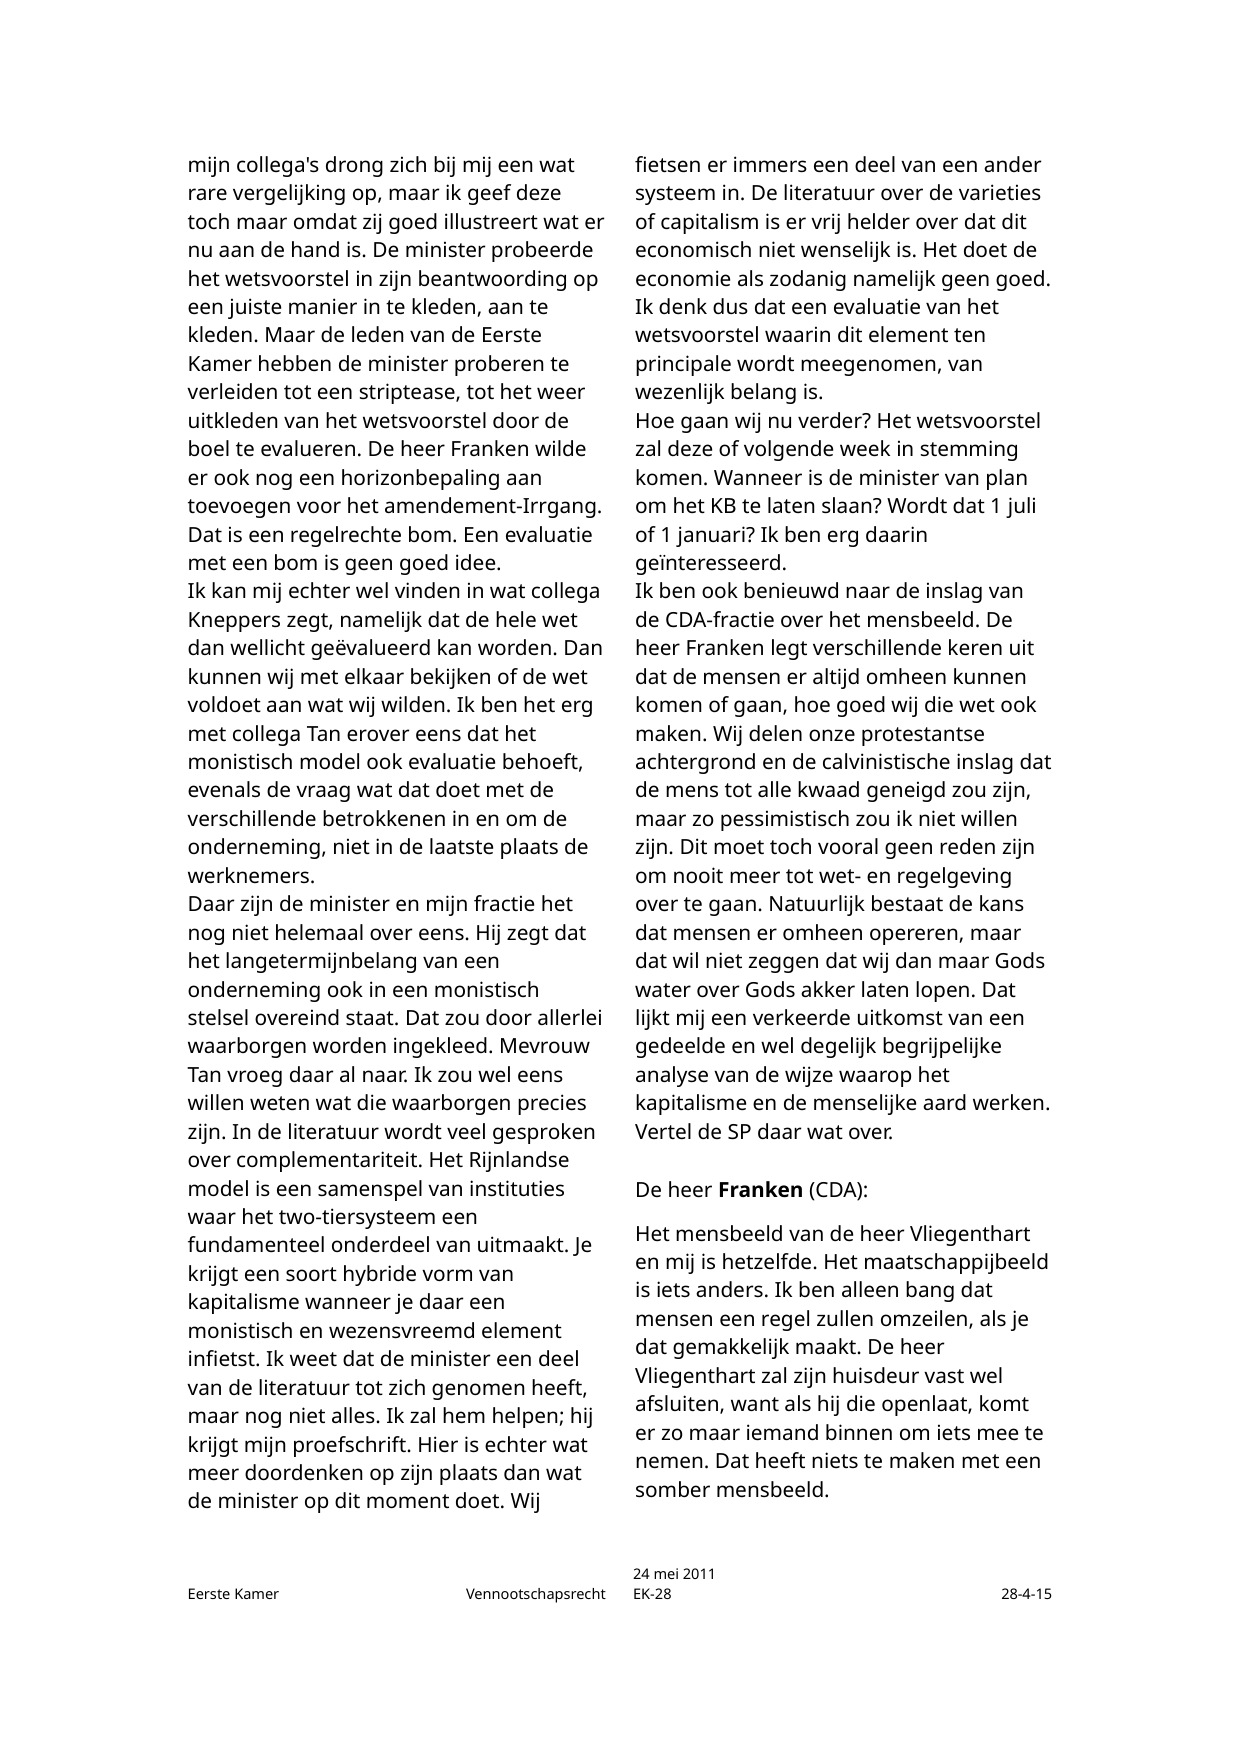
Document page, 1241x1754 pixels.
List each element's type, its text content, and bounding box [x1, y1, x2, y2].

text De heer Franken (CDA): [635, 1175, 1053, 1204]
text mijn collega's drong zich bij mij een wat rare vergelijking op, maar ik geef deze toch maar omdat zij goed illustreert wat er nu aan de hand is. De minister probeerde het wetsvoorstel in zijn beantwoording op een juiste manier in te kleden, aan te kleden. Maar de leden van de Eerste Kamer hebben de minister proberen te verleiden tot een striptease, tot het weer uitkleden van het wetsvoorstel door de boel te evalueren. De heer Franken wilde er ook nog een horizonbepaling aan toevoegen voor het amendement-Irrgang. Dat is een regelrechte bom. Een evaluatie met een bom is geen goed idee. [187, 150, 605, 577]
text Ik ben ook benieuwd naar de inslag van de CDA-fractie over het mensbeeld. De heer Franken legt verschillende keren uit dat de mensen er altijd omheen kunnen komen of gaan, hoe goed wij die wet ook maken. Wij delen onze protestantse achtergrond en de calvinistische inslag dat de mens tot alle kwaad geneigd zou zijn, maar zo pessimistisch zou ik niet willen zijn. Dit moet toch vooral geen reden zijn om nooit meer tot wet- en regelgeving over te gaan. Natuurlijk bestaat de kans dat mensen er omheen opereren, maar dat wil niet zeggen dat wij dan maar Gods water over Gods akker laten lopen. Dat lijkt mij een verkeerde uitkomst van een gedeelde en wel degelijk begrijpelijke analyse van de wijze waarop het kapitalisme en de menselijke aard werken. Vertel de SP daar wat over. [635, 577, 1053, 1145]
text Hoe gaan wij nu verder? Het wetsvoorstel zal deze of volgende week in stemming komen. Wanneer is de minister van plan om het KB te laten slaan? Wordt dat 1 juli of 1 januari? Ik ben erg daarin geïnteresseerd. [635, 406, 1053, 577]
text Het mensbeeld van de heer Vliegenthart en mij is hetzelfde. Het maatschappijbeeld is iets anders. Ik ben alleen bang dat mensen een regel zullen omzeilen, als je dat gemakkelijk maakt. De heer Vliegenthart zal zijn huisdeur vast wel afsluiten, want als hij die openlaat, komt er zo maar iemand binnen om iets mee te nemen. Dat heeft niets te maken met een somber mensbeeld. [635, 1219, 1053, 1503]
text Daar zijn de minister en mijn fractie het nog niet helemaal over eens. Hij zegt dat het langetermijnbelang van een onderneming ook in een monistisch stelsel overeind staat. Dat zou door allerlei waarborgen worden ingekleed. Mevrouw Tan vroeg daar al naar. Ik zou wel eens willen weten wat die waarborgen precies zijn. In de literatuur wordt veel gesproken over complementariteit. Het Rijnlandse model is een samenspel van instituties waar het two-tiersysteem een fundamenteel onderdeel van uitmaakt. Je krijgt een soort hybride vorm van kapitalisme wanneer je daar een monistisch en wezensvreemd element infietst. Ik weet dat de minister een deel van de literatuur tot zich genomen heeft, maar nog niet alles. Ik zal hem helpen; hij krijgt mijn proefschrift. Hier is echter wat meer doordenken op zijn plaats dan wat de minister op dit moment doet. Wij [187, 889, 605, 1515]
text Ik kan mij echter wel vinden in wat collega Kneppers zegt, namelijk dat de hele wet dan wellicht geëvalueerd kan worden. Dan kunnen wij met elkaar bekijken of de wet voldoet aan wat wij wilden. Ik ben het erg met collega Tan erover eens dat het monistisch model ook evaluatie behoeft, evenals de vraag wat dat doet met de verschillende betrokkenen in en om de onderneming, niet in de laatste plaats de werknemers. [187, 577, 605, 889]
text fietsen er immers een deel van een ander systeem in. De literatuur over de varieties of capitalism is er vrij helder over dat dit economisch niet wenselijk is. Het doet de economie als zodanig namelijk geen goed. Ik denk dus dat een evaluatie van het wetsvoorstel waarin dit element ten principale wordt meegenomen, van wezenlijk belang is. [635, 150, 1053, 406]
